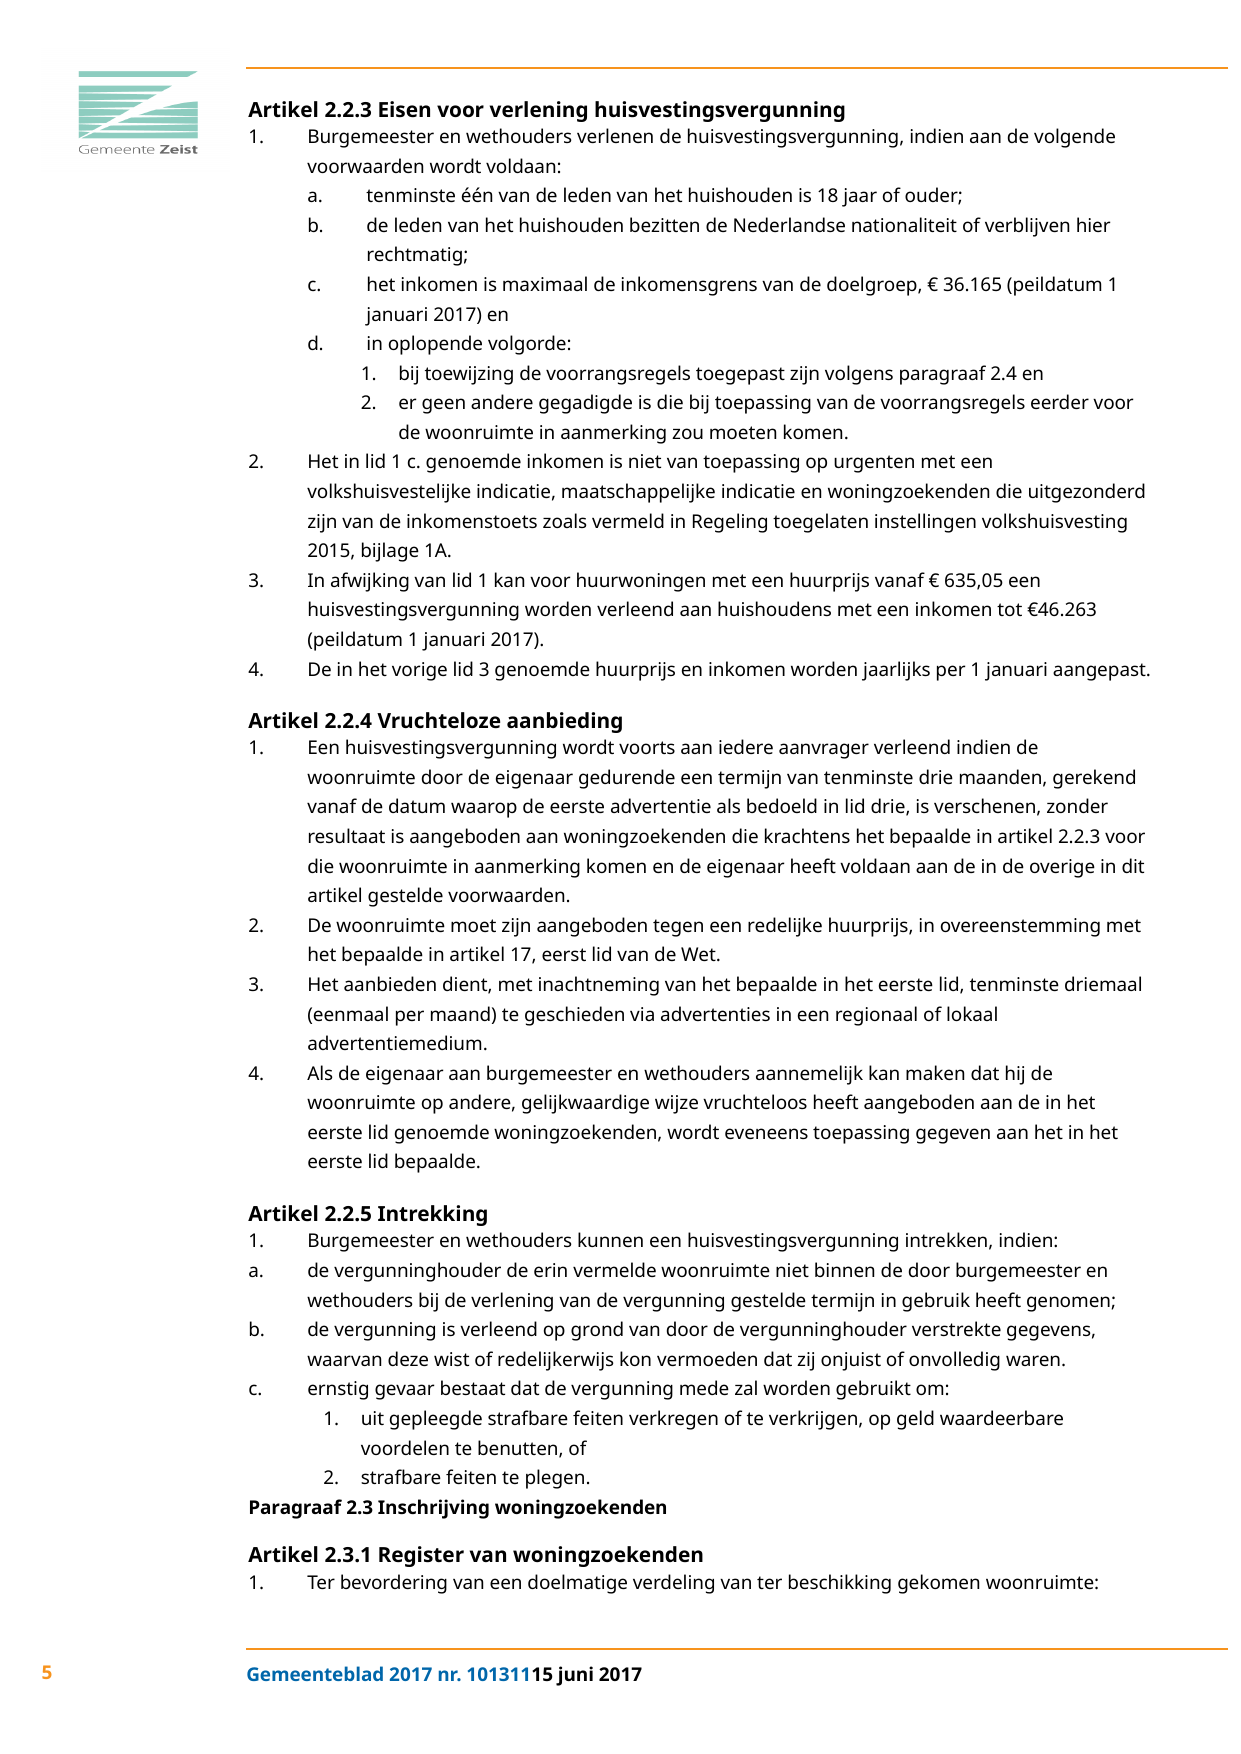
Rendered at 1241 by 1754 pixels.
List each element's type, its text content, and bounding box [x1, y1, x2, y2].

list Een huisvestingsvergunning wordt voorts aan iedere aanvrager verleend indien de woonruimte door de eigenaar gedurende een termijn van tenminste drie maanden, gerekend vanaf de datum waarop de eerste advertentie als bedoeld in lid drie, is verschenen, zonder resultaat is aangeboden aan woningzoekenden die krachtens het bepaalde in artikel 2.2.3 voor die woonruimte in aanmerking komen en de eigenaar heeft voldaan aan de in de overige in dit artikel gestelde voorwaarden. [248, 734, 1152, 908]
list De woonruimte moet zijn aangeboden tegen een redelijke huurprijs, in overeenstemming met het bepaalde in artikel 17, eerst lid van de Wet. [248, 912, 1152, 967]
list uit gepleegde strafbare feiten verkregen of te verkrijgen, op geld waardeerbare voordelen te benutten, of [323, 1405, 1152, 1460]
text Artikel 2.2.5 Intrekking [248, 1199, 1152, 1228]
list de vergunninghouder de erin vermelde woonruimte niet binnen de door burgemeester en wethouders bij de verlening van de vergunning gestelde termijn in gebruik heeft genomen; [248, 1257, 1152, 1312]
list er geen andere gegadigde is die bij toepassing van de voorrangsregels eerder voor de woonruimte in aanmerking zou moeten komen. [361, 389, 1152, 445]
text Artikel 2.3.1 Register van woningzoekenden [248, 1540, 1152, 1569]
list Als de eigenaar aan burgemeester en wethouders aannemelijk kan maken dat hij de woonruimte op andere, gelijkwaardige wijze vruchteloos heeft aangeboden aan de in het eerste lid genoemde woningzoekenden, wordt eveneens toepassing gegeven aan het in het eerste lid bepaalde. [248, 1060, 1152, 1174]
list de vergunning is verleend op grond van door de vergunninghouder verstrekte gegevens, waarvan deze wist of redelijkerwijs kon vermoeden dat zij onjuist of onvolledig waren. [248, 1316, 1152, 1372]
text Artikel 2.2.3 Eisen voor verlening huisvestingsvergunning [248, 95, 1152, 123]
list In afwijking van lid 1 kan voor huurwoningen met een huurprijs vanaf € 635,05 een huisvestingsvergunning worden verleend aan huishoudens met een inkomen tot €46.263 (peildatum 1 januari 2017). [248, 567, 1152, 652]
list het inkomen is maximaal de inkomensgrens van de doelgroep, € 36.165 (peildatum 1 januari 2017) en [307, 271, 1152, 326]
list in oplopende volgorde: [307, 330, 1152, 356]
list de leden van het huishouden bezitten de Nederlandse nationaliteit of verblijven hier rechtmatig; [307, 212, 1152, 267]
list Ter bevordering van een doelmatige verdeling van ter beschikking gekomen woonruimte: [248, 1569, 1152, 1594]
list strafbare feiten te plegen. [323, 1464, 1152, 1490]
list Burgemeester en wethouders verlenen de huisvestingsvergunning, indien aan de volgende voorwaarden wordt voldaan: [248, 123, 1152, 178]
text Paragraaf 2.3 Inschrijving woningzoekenden [248, 1494, 1152, 1519]
list Het in lid 1 c. genoemde inkomen is niet van toepassing op urgenten met een volkshuisvestelijke indicatie, maatschappelijke indicatie en woningzoekenden die uitgezonderd zijn van de inkomenstoets zoals vermeld in Regeling toegelaten instellingen volkshuisvesting 2015, bijlage 1A. [248, 449, 1152, 563]
picture [41, 47, 231, 172]
list tenminste één van de leden van het huishouden is 18 jaar of ouder; [307, 182, 1152, 208]
text Artikel 2.2.4 Vruchteloze aanbieding [248, 706, 1152, 734]
list ernstig gevaar bestaat dat de vergunning mede zal worden gebruikt om: [248, 1376, 1152, 1401]
list De in het vorige lid 3 genoemde huurprijs en inkomen worden jaarlijks per 1 januari aangepast. [248, 656, 1152, 681]
list bij toewijzing de voorrangsregels toegepast zijn volgens paragraaf 2.4 en [361, 360, 1152, 386]
list Burgemeester en wethouders kunnen een huisvestingsvergunning intrekken, indien: [248, 1228, 1152, 1253]
list Het aanbieden dient, met inachtneming van het bepaalde in het eerste lid, tenminste driemaal (eenmaal per maand) te geschieden via advertenties in een regionaal of lokaal advertentiemedium. [248, 971, 1152, 1056]
